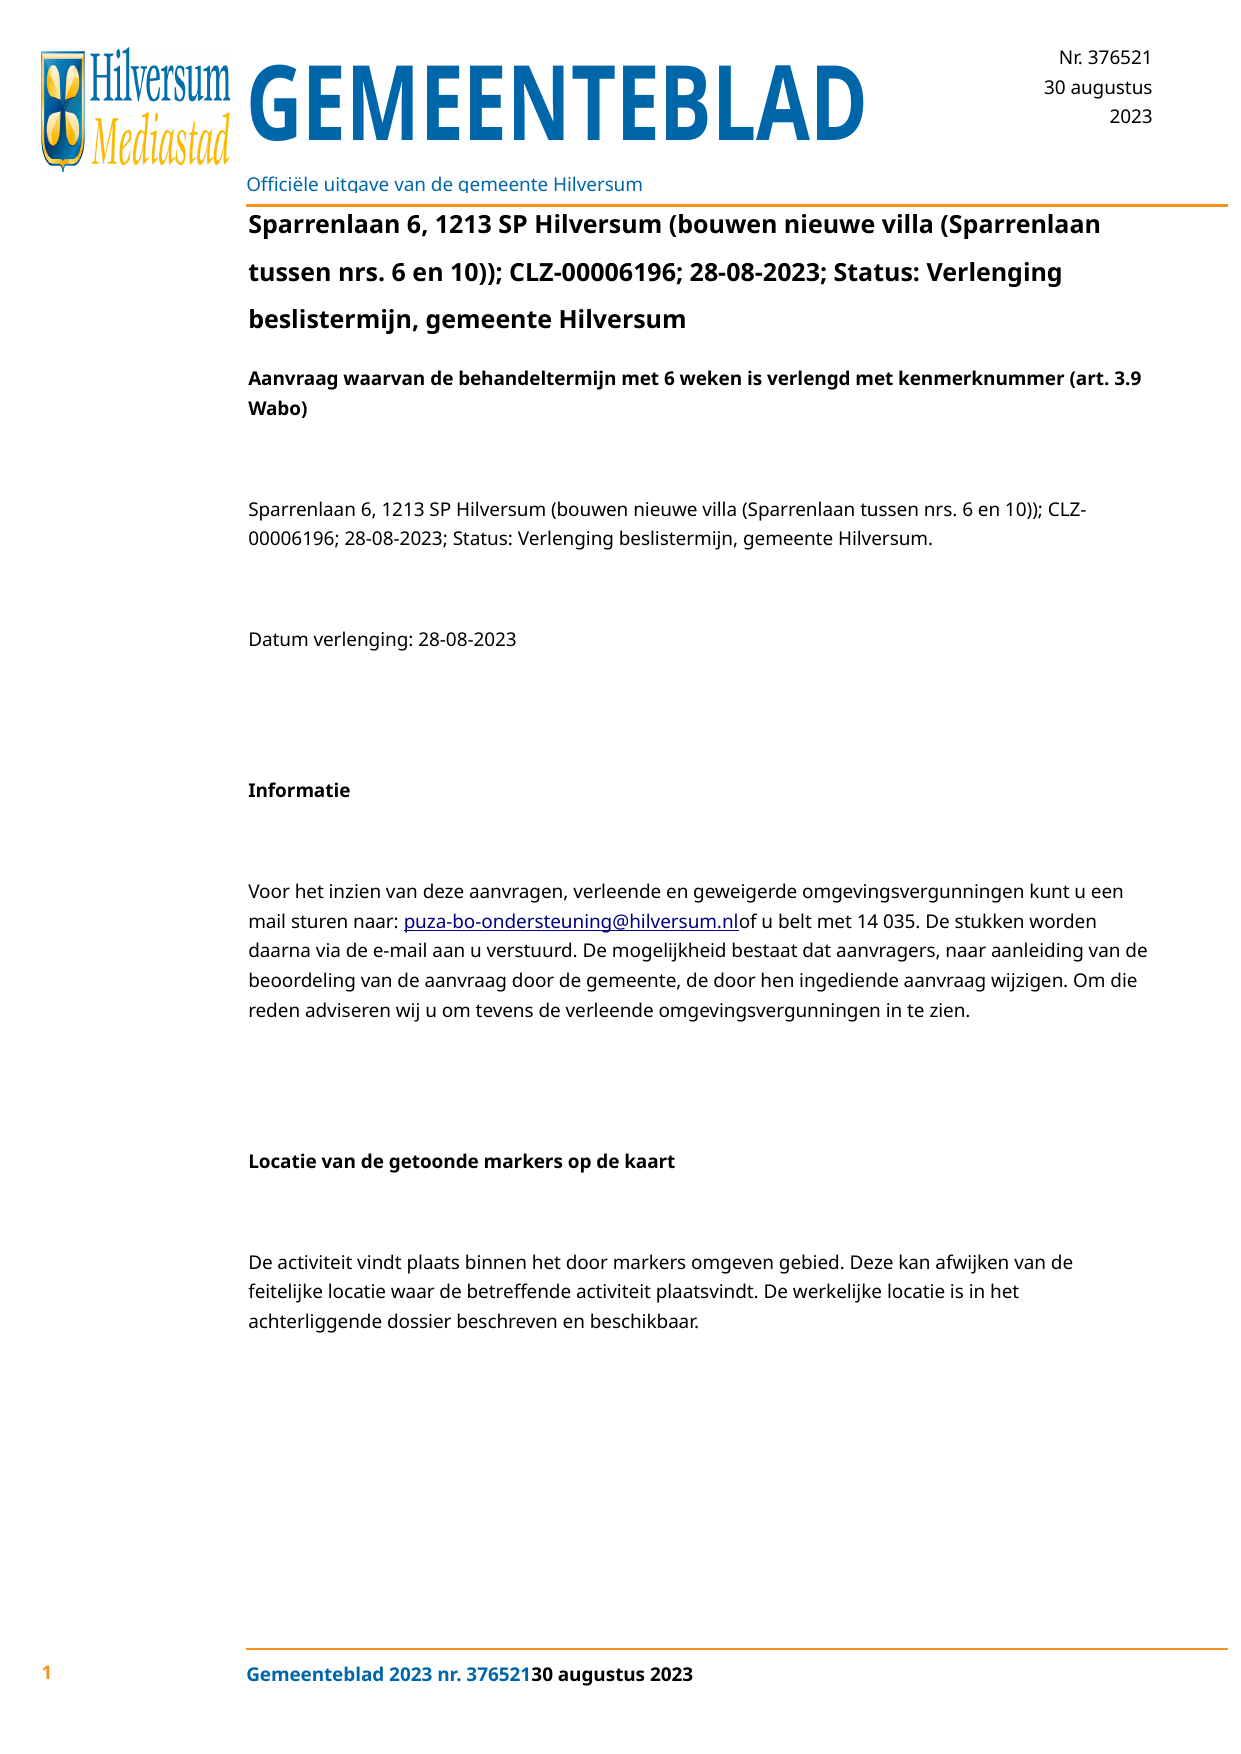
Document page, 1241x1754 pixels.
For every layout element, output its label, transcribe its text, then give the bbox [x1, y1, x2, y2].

text Informatie [248, 778, 1152, 803]
picture [41, 47, 231, 172]
text Datum verlenging: 28-08-2023 [248, 626, 1152, 652]
text Voor het inzien van deze aanvragen, verleende en geweigerde omgevingsvergunningen kunt u een mail sturen naar: puza-bo-ondersteuning@hilversum.nlof u belt met 14 035. De stukken worden daarna via de e-mail aan u verstuurd. De mogelijkheid bestaat dat aanvragers, naar aanleiding van de beoordeling van de aanvraag door de gemeente, de door hen ingediende aanvraag wijzigen. Om die reden adviseren wij u om tevens de verleende omgevingsvergunningen in te zien. [248, 878, 1152, 1022]
text De activiteit vindt plaats binnen het door markers omgeven gebied. Deze kan afwijken van de feitelijke locatie waar de betreffende activiteit plaatsvindt. De werkelijke locatie is in het achterliggende dossier beschreven en beschikbaar. [248, 1249, 1152, 1334]
text Sparrenlaan 6, 1213 SP Hilversum (bouwen nieuwe villa (Sparrenlaan tussen nrs. 6 en 10)); CLZ-00006196; 28-08-2023; Status: Verlenging beslistermijn, gemeente Hilversum [248, 207, 1152, 336]
text Locatie van de getoonde markers op de kaart [248, 1148, 1152, 1174]
text Sparrenlaan 6, 1213 SP Hilversum (bouwen nieuwe villa (Sparrenlaan tussen nrs. 6 en 10)); CLZ-00006196; 28-08-2023; Status: Verlenging beslistermijn, gemeente Hilversum. [248, 496, 1152, 551]
text Aanvraag waarvan de behandeltermijn met 6 weken is verlengd met kenmerknummer (art. 3.9 Wabo) [248, 366, 1152, 421]
